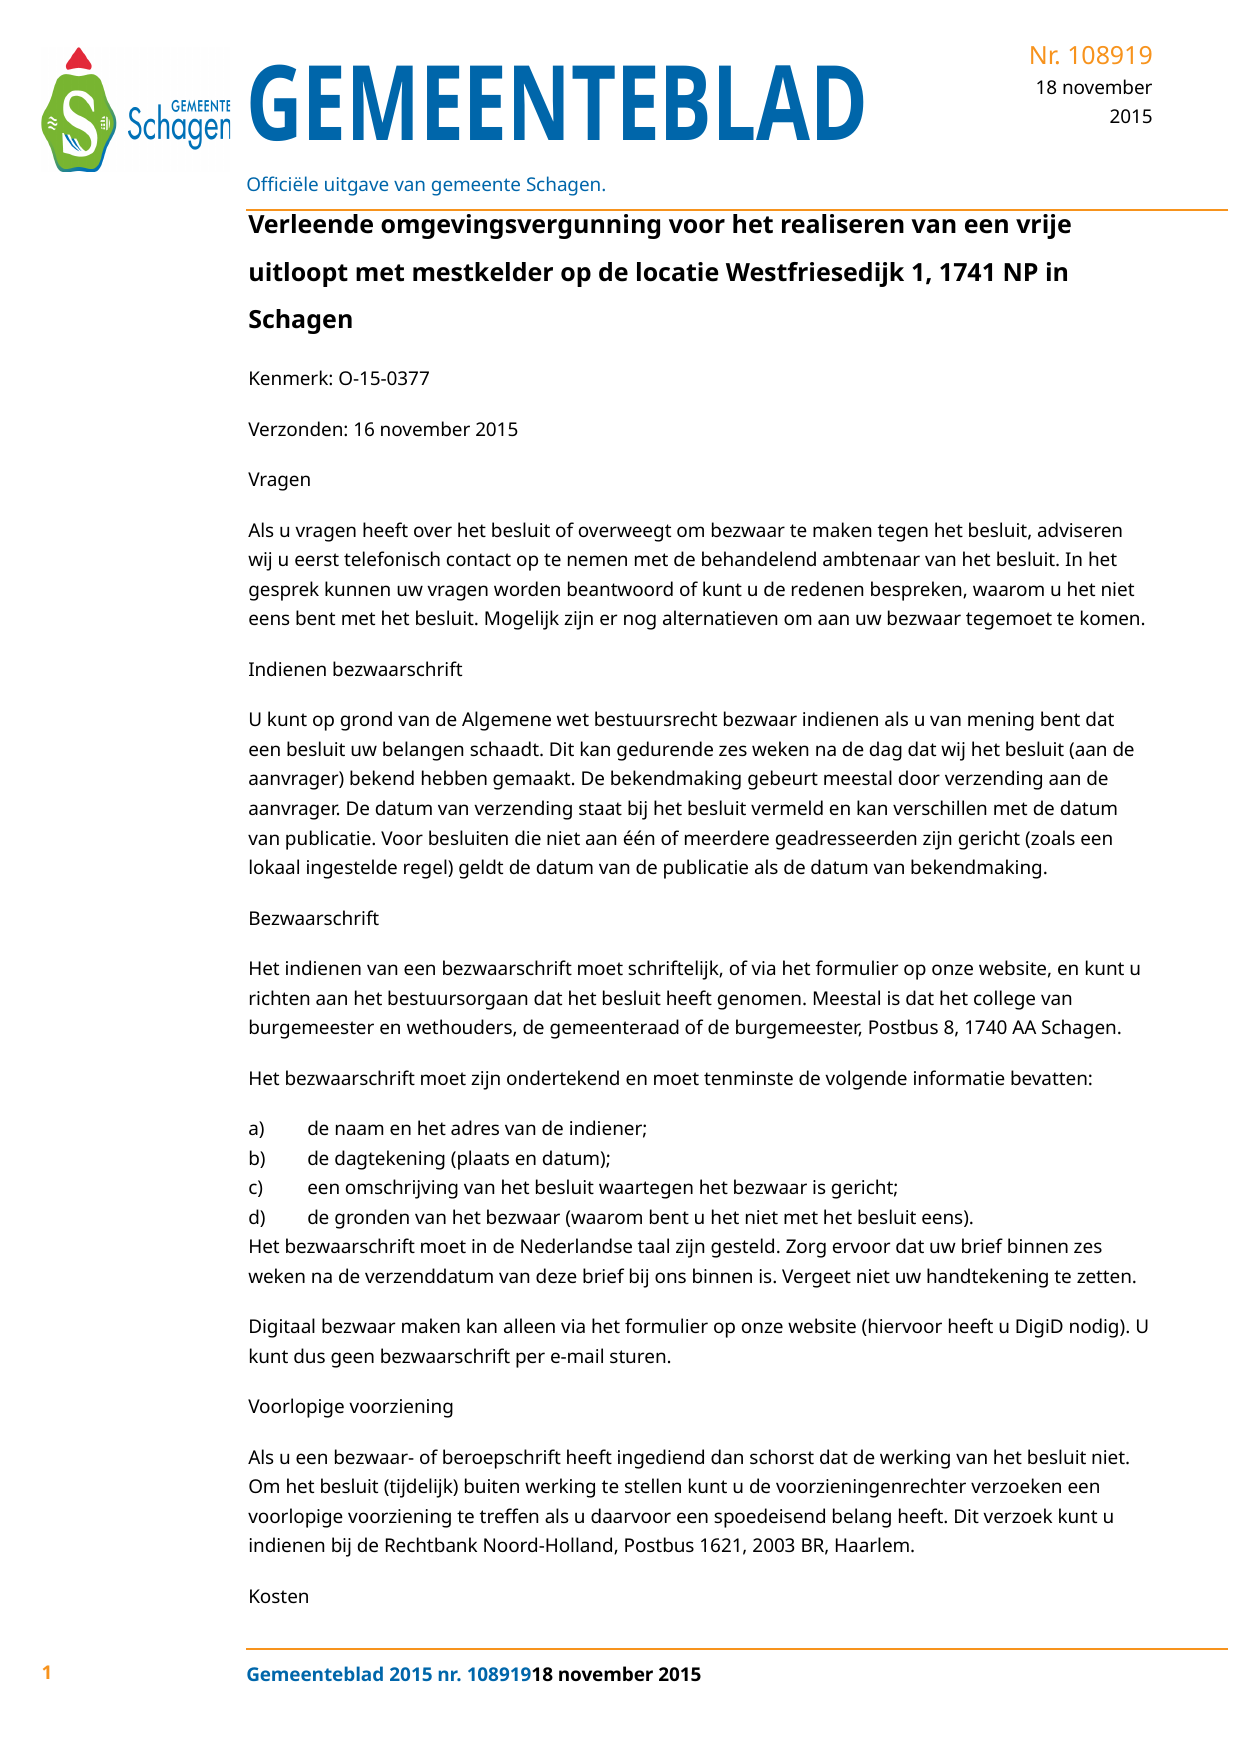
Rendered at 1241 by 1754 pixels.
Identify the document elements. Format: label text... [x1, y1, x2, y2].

list een omschrijving van het besluit waartegen het bezwaar is gericht; [248, 1174, 1152, 1200]
text Digitaal bezwaar maken kan alleen via het formulier op onze website (hiervoor heeft u DigiD nodig). U kunt dus geen bezwaarschrift per e-mail sturen. [248, 1313, 1152, 1369]
text U kunt op grond van de Algemene wet bestuursrecht bezwaar indienen als u van mening bent dat een besluit uw belangen schaadt. Dit kan gedurende zes weken na de dag dat wij het besluit (aan de aanvrager) bekend hebben gemaakt. De bekendmaking gebeurt meestal door verzending aan de aanvrager. De datum van verzending staat bij het besluit vermeld en kan verschillen met de datum van publicatie. Voor besluiten die niet aan één of meerdere geadresseerden zijn gericht (zoals een lokaal ingestelde regel) geldt de datum van de publicatie als de datum van bekendmaking. [248, 706, 1152, 880]
text Bezwaarschrift [248, 905, 1152, 930]
text Als u vragen heeft over het besluit of overweegt om bezwaar te maken tegen het besluit, adviseren wij u eerst telefonisch contact op te nemen met de behandelend ambtenaar van het besluit. In het gesprek kunnen uw vragen worden beantwoord of kunt u de redenen bespreken, waarom u het niet eens bent met het besluit. Mogelijk zijn er nog alternatieven om aan uw bezwaar tegemoet te komen. [248, 517, 1152, 631]
text Indienen bezwaarschrift [248, 656, 1152, 682]
text Vragen [248, 466, 1152, 492]
text Verzonden: 16 november 2015 [248, 416, 1152, 442]
list de dagtekening (plaats en datum); [248, 1145, 1152, 1170]
list de gronden van het bezwaar (waarom bent u het niet met het besluit eens). [248, 1204, 1152, 1229]
text Het bezwaarschrift moet zijn ondertekend en moet tenminste de volgende informatie bevatten: [248, 1065, 1152, 1090]
picture [41, 47, 231, 172]
text Verleende omgevingsvergunning voor het realiseren van een vrije uitloopt met mestkelder op de locatie Westfriesedijk 1, 1741 NP in Schagen [248, 211, 1152, 336]
text Kenmerk: O-15-0377 [248, 366, 1152, 391]
text Voorlopige voorziening [248, 1393, 1152, 1419]
list de naam en het adres van de indiener; [248, 1115, 1152, 1141]
text Als u een bezwaar- of beroepschrift heeft ingediend dan schorst dat de werking van het besluit niet. Om het besluit (tijdelijk) buiten werking te stellen kunt u de voorzieningenrechter verzoeken een voorlopige voorziening te treffen als u daarvoor een spoedeisend belang heeft. Dit verzoek kunt u indienen bij de Rechtbank Noord-Holland, Postbus 1621, 2003 BR, Haarlem. [248, 1444, 1152, 1558]
text Het bezwaarschrift moet in de Nederlandse taal zijn gesteld. Zorg ervoor dat uw brief binnen zes weken na de verzenddatum van deze brief bij ons binnen is. Vergeet niet uw handtekening te zetten. [248, 1233, 1152, 1289]
text Kosten [248, 1583, 1152, 1609]
text Het indienen van een bezwaarschrift moet schriftelijk, of via het formulier op onze website, en kunt u richten aan het bestuursorgaan dat het besluit heeft genomen. Meestal is dat het college van burgemeester en wethouders, de gemeenteraad of de burgemeester, Postbus 8, 1740 AA Schagen. [248, 955, 1152, 1040]
